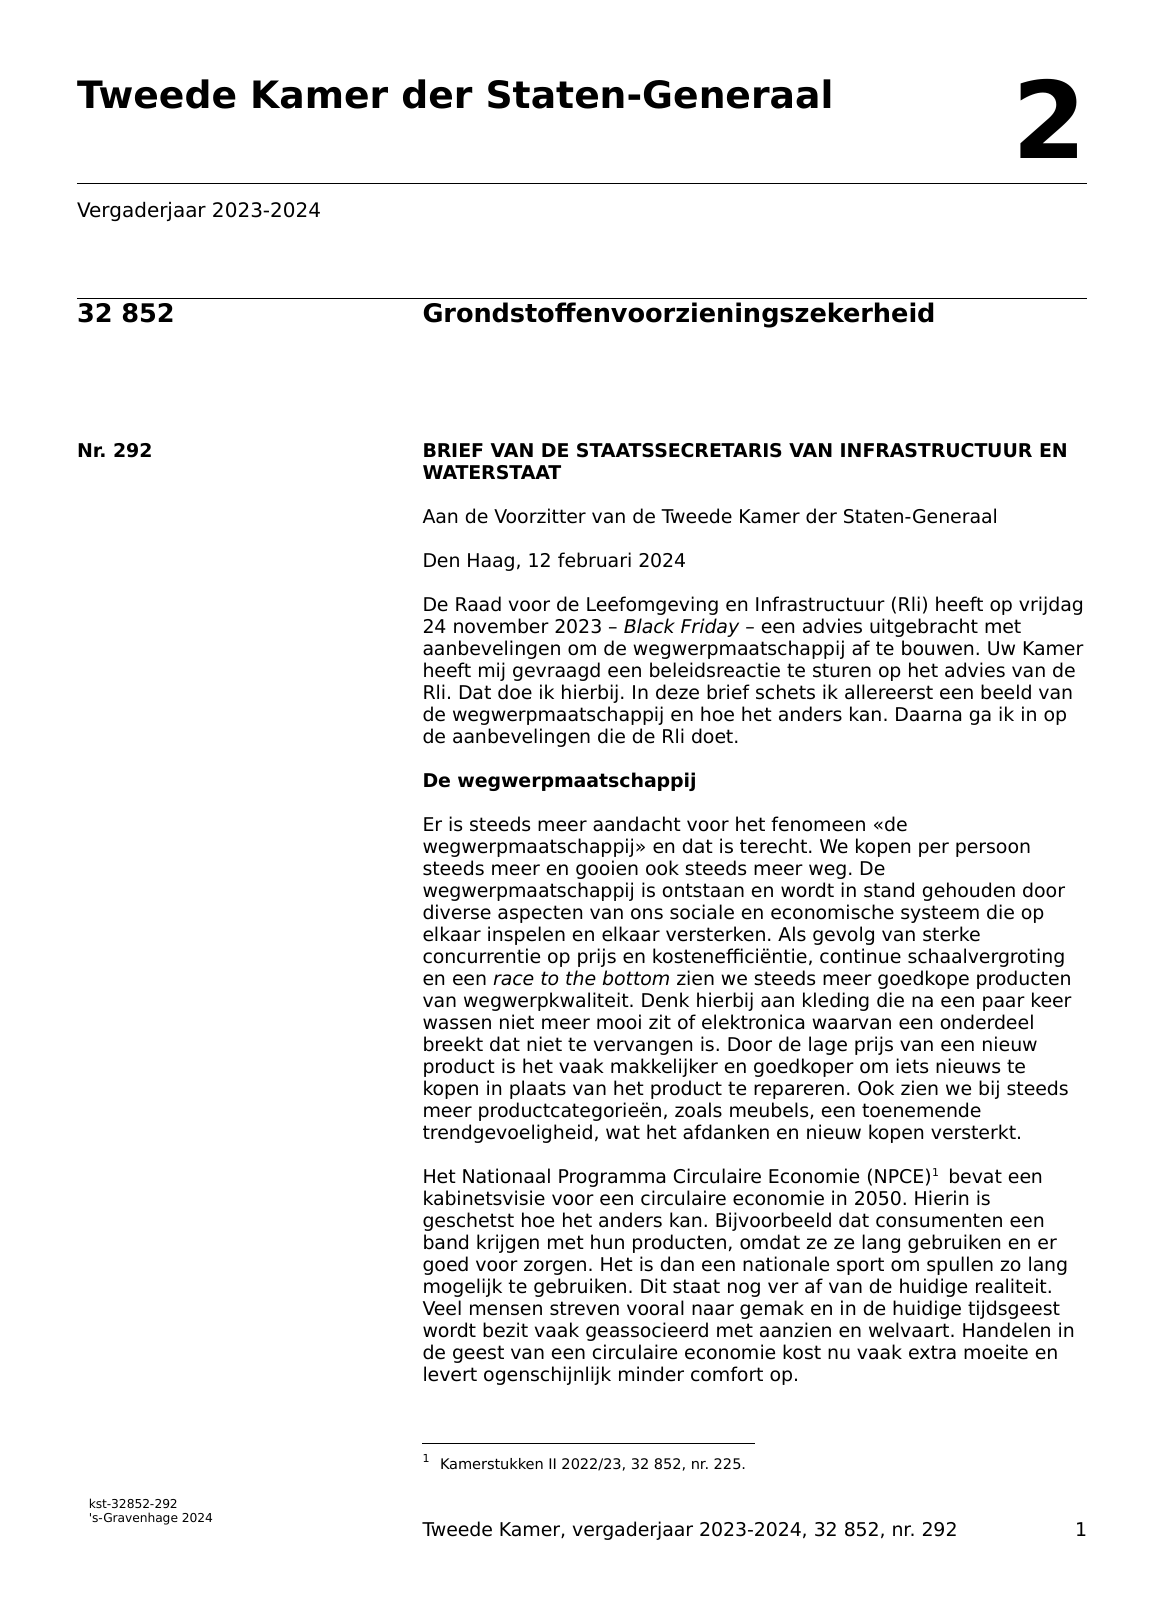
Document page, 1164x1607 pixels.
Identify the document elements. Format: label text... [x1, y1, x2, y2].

text 's-Gravenhage 2024 [88, 1511, 323, 1525]
subtitle De wegwerpmaatschappij [422, 770, 1087, 792]
text Aan de Voorzitter van de Tweede Kamer der Staten-Generaal [422, 506, 1087, 528]
subtitle 32 852 Grondstoffenvoorzieningszekerheid [77, 299, 1087, 329]
text Het Nationaal Programma Circulaire Economie (NPCE) bevat een kabinetsvisie voor een circulaire economie in 2050. Hierin is geschetst hoe het anders kan. Bijvoorbeeld dat consumenten een band krijgen met hun producten, omdat ze ze lang gebruiken en er goed voor zorgen. Het is dan een nationale sport om spullen zo lang mogelijk te gebruiken. Dit staat nog ver af van de huidige realiteit. Veel mensen streven vooral naar gemak en in de huidige tijdsgeest wordt bezit vaak geassocieerd met aanzien en welvaart. Handelen in de geest van een circulaire economie kost nu vaak extra moeite en levert ogenschijnlijk minder comfort op. [422, 1166, 1087, 1386]
text De Raad voor de Leefomgeving en Infrastructuur (Rli) heeft op vrijdag 24 november 2023 – Black Friday – een advies uitgebracht met aanbevelingen om de wegwerpmaatschappij af te bouwen. Uw Kamer heeft mij gevraagd een beleidsreactie te sturen op het advies van de Rli. Dat doe ik hierbij. In deze brief schets ik allereerst een beeld van de wegwerpmaatschappij en hoe het anders kan. Daarna ga ik in op de aanbevelingen die de Rli doet. [422, 594, 1087, 748]
table_header 2 [886, 59, 1087, 183]
table_cell Vergaderjaar 2023-2024 [77, 184, 1087, 298]
text Den Haag, 12 februari 2024 [422, 550, 1087, 572]
text kst-32852-292 [88, 1497, 323, 1511]
table_header Tweede Kamer der Staten-Generaal [77, 59, 886, 183]
text Kamerstukken II 2022/23, 32 852, nr. 225. [422, 1452, 1087, 1474]
text Er is steeds meer aandacht voor het fenomeen «de wegwerpmaatschappij» en dat is terecht. We kopen per persoon steeds meer en gooien ook steeds meer weg. De wegwerpmaatschappij is ontstaan en wordt in stand gehouden door diverse aspecten van ons sociale en economische systeem die op elkaar inspelen en elkaar versterken. Als gevolg van sterke concurrentie op prijs en kostenefficiëntie, continue schaalvergroting en een race to the bottom zien we steeds meer goedkope producten van wegwerpkwaliteit. Denk hierbij aan kleding die na een paar keer wassen niet meer mooi zit of elektronica waarvan een onderdeel breekt dat niet te vervangen is. Door de lage prijs van een nieuw product is het vaak makkelijker en goedkoper om iets nieuws te kopen in plaats van het product te repareren. Ook zien we bij steeds meer productcategorieën, zoals meubels, een toenemende trendgevoeligheid, wat het afdanken en nieuw kopen versterkt. [422, 814, 1087, 1144]
subtitle Nr. 292 BRIEF VAN DE STAATSSECRETARIS VAN INFRASTRUCTUUR EN WATERSTAAT [77, 440, 1087, 484]
